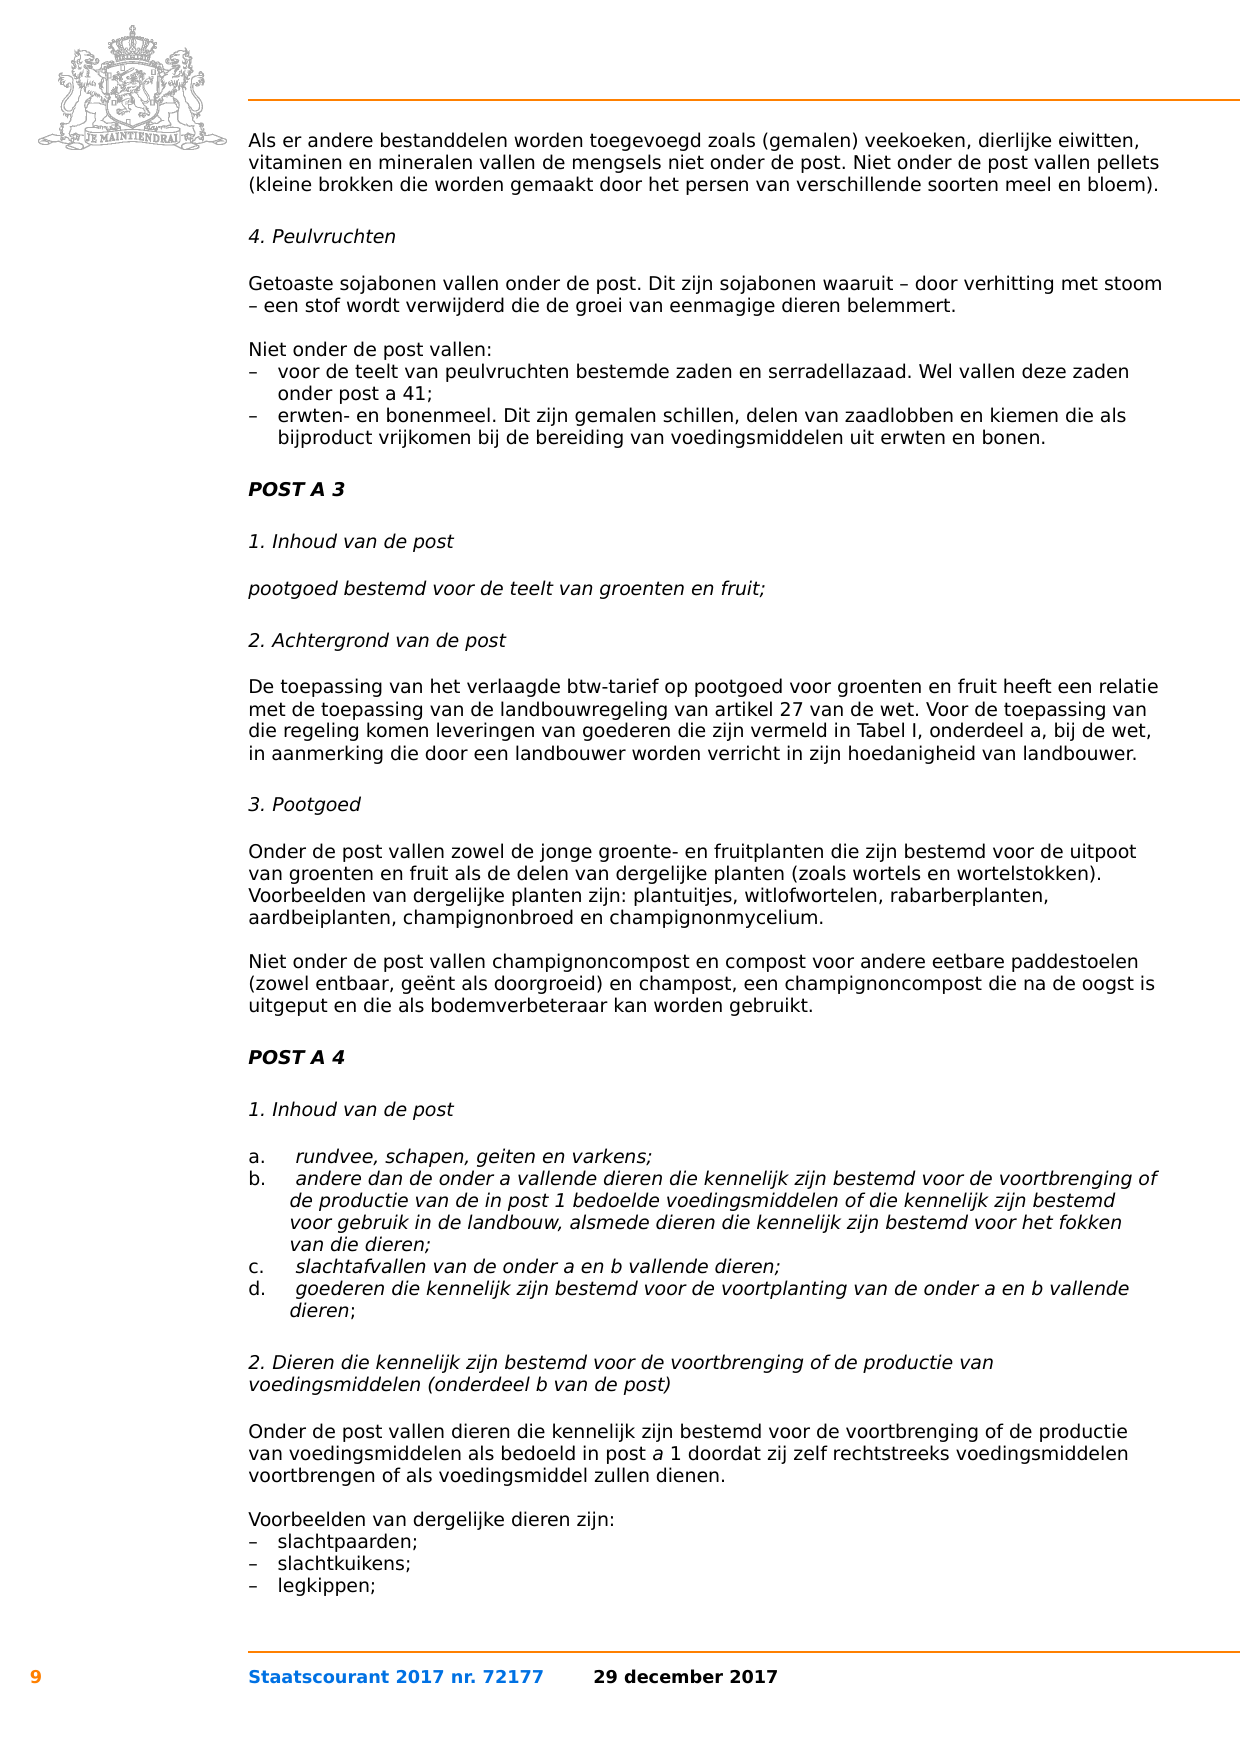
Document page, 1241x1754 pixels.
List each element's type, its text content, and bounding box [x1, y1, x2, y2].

subtitle 2. Dieren die kennelijk zijn bestemd voor de voortbrenging of de productie van voedingsmiddelen (onderdeel b van de post) [248, 1352, 1163, 1396]
subtitle 1. Inhoud van de post [248, 1099, 1163, 1121]
text – erwten- en bonenmeel. Dit zijn gemalen schillen, delen van zaadlobben en kiemen die als bijproduct vrijkomen bij de bereiding van voedingsmiddelen uit erwten en bonen. [248, 404, 1163, 448]
text b. andere dan de onder a vallende dieren die kennelijk zijn bestemd voor de voortbrenging of de productie van de in post 1 bedoelde voedingsmiddelen of die kennelijk zijn bestemd voor gebruik in de landbouw, alsmede dieren die kennelijk zijn bestemd voor het fokken van die dieren; [248, 1168, 1163, 1256]
text – legkippen; [248, 1574, 1163, 1597]
subtitle 2. Achtergrond van de post [248, 629, 1163, 651]
subtitle 4. Peulvruchten [248, 226, 1163, 248]
text c. slachtafvallen van de onder a en b vallende dieren; [248, 1256, 1163, 1278]
text – voor de teelt van peulvruchten bestemde zaden en serradellazaad. Wel vallen deze zaden onder post a 41; [248, 361, 1163, 404]
text Onder de post vallen dieren die kennelijk zijn bestemd voor de voortbrenging of de productie van voedingsmiddelen als bedoeld in post a 1 doordat zij zelf rechtstreeks voedingsmiddelen voortbrengen of als voedingsmiddel zullen dienen. [248, 1421, 1163, 1487]
text pootgoed bestemd voor de teelt van groenten en fruit; [248, 577, 1163, 599]
text – slachtkuikens; [248, 1553, 1163, 1574]
text De toepassing van het verlaagde btw-tarief op pootgoed voor groenten en fruit heeft een relatie met de toepassing van de landbouwregeling van artikel 27 van de wet. Voor de toepassing van die regeling komen leveringen van goederen die zijn vermeld in Tabel I, onderdeel a, bij de wet, in aanmerking die door een landbouwer worden verricht in zijn hoedanigheid van landbouwer. [248, 676, 1163, 764]
text a. rundvee, schapen, geiten en varkens; [248, 1146, 1163, 1168]
subtitle 3. Pootgoed [248, 794, 1163, 816]
picture [38, 25, 227, 150]
text Niet onder de post vallen: [248, 339, 1163, 361]
text Getoaste sojabonen vallen onder de post. Dit zijn sojabonen waaruit – door verhitting met stoom – een stof wordt verwijderd die de groei van eenmagige dieren belemmert. [248, 273, 1163, 317]
subtitle POST A 3 [248, 478, 1163, 501]
subtitle 1. Inhoud van de post [248, 531, 1163, 552]
text – slachtpaarden; [248, 1531, 1163, 1553]
text Onder de post vallen zowel de jonge groente- en fruitplanten die zijn bestemd voor de uitpoot van groenten en fruit als de delen van dergelijke planten (zoals wortels en wortelstokken). Voorbeelden van dergelijke planten zijn: plantuitjes, witlofwortelen, rabarberplanten, aardbeiplanten, champignonbroed en champignonmycelium. [248, 841, 1163, 929]
subtitle POST A 4 [248, 1047, 1163, 1069]
text Niet onder de post vallen champignoncompost en compost voor andere eetbare paddestoelen (zowel entbaar, geënt als doorgroeid) en champost, een champignoncompost die na de oogst is uitgeput en die als bodemverbeteraar kan worden gebruikt. [248, 951, 1163, 1017]
text Als er andere bestanddelen worden toegevoegd zoals (gemalen) veekoeken, dierlijke eiwitten, vitaminen en mineralen vallen de mengsels niet onder de post. Niet onder de post vallen pellets (kleine brokken die worden gemaakt door het persen van verschillende soorten meel en bloem). [248, 130, 1163, 196]
text d. goederen die kennelijk zijn bestemd voor de voortplanting van de onder a en b vallende dieren; [248, 1278, 1163, 1322]
text Voorbeelden van dergelijke dieren zijn: [248, 1509, 1163, 1531]
